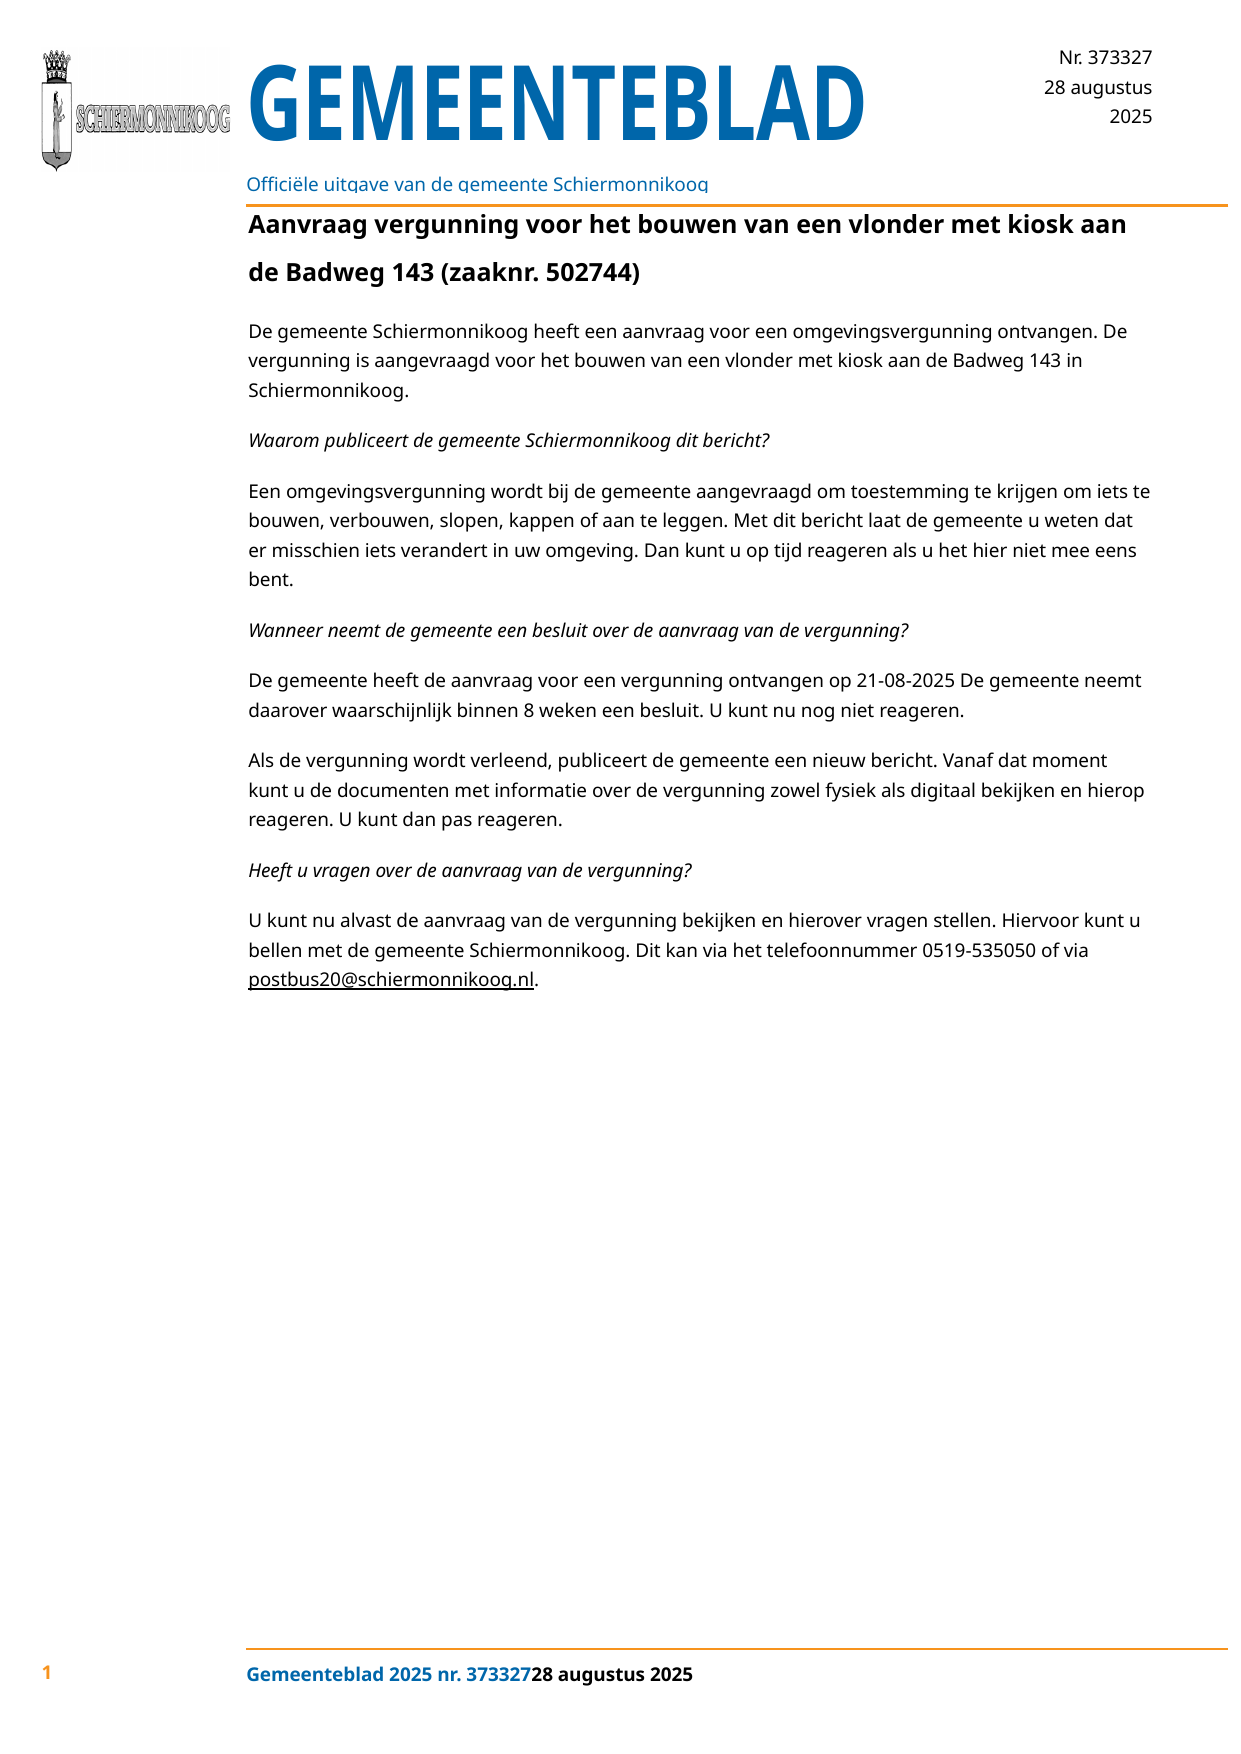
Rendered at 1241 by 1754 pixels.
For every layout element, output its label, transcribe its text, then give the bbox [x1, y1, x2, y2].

text Aanvraag vergunning voor het bouwen van een vlonder met kiosk aan de Badweg 143 (zaaknr. 502744) [248, 207, 1152, 288]
text Waarom publiceert de gemeente Schiermonnikoog dit bericht? [248, 427, 1152, 453]
text Als de vergunning wordt verleend, publiceert de gemeente een nieuw bericht. Vanaf dat moment kunt u de documenten met informatie over de vergunning zowel fysiek als digitaal bekijken en hierop reageren. U kunt dan pas reageren. [248, 747, 1152, 832]
text Wanneer neemt de gemeente een besluit over de aanvraag van de vergunning? [248, 617, 1152, 643]
picture [41, 47, 231, 172]
text Een omgevingsvergunning wordt bij de gemeente aangevraagd om toestemming te krijgen om iets te bouwen, verbouwen, slopen, kappen of aan te leggen. Met dit bericht laat de gemeente u weten dat er misschien iets verandert in uw omgeving. Dan kunt u op tijd reageren als u het hier niet mee eens bent. [248, 478, 1152, 592]
text De gemeente heeft de aanvraag voor een vergunning ontvangen op 21-08-2025 De gemeente neemt daarover waarschijnlijk binnen 8 weken een besluit. U kunt nu nog niet reageren. [248, 667, 1152, 723]
text U kunt nu alvast de aanvraag van de vergunning bekijken en hierover vragen stellen. Hiervoor kunt u bellen met de gemeente Schiermonnikoog. Dit kan via het telefoonnummer 0519-535050 of via postbus20@schiermonnikoog.nl. [248, 907, 1152, 992]
text Heeft u vragen over de aanvraag van de vergunning? [248, 857, 1152, 883]
text De gemeente Schiermonnikoog heeft een aanvraag voor een omgevingsvergunning ontvangen. De vergunning is aangevraagd voor het bouwen van een vlonder met kiosk aan de Badweg 143 in Schiermonnikoog. [248, 318, 1152, 403]
